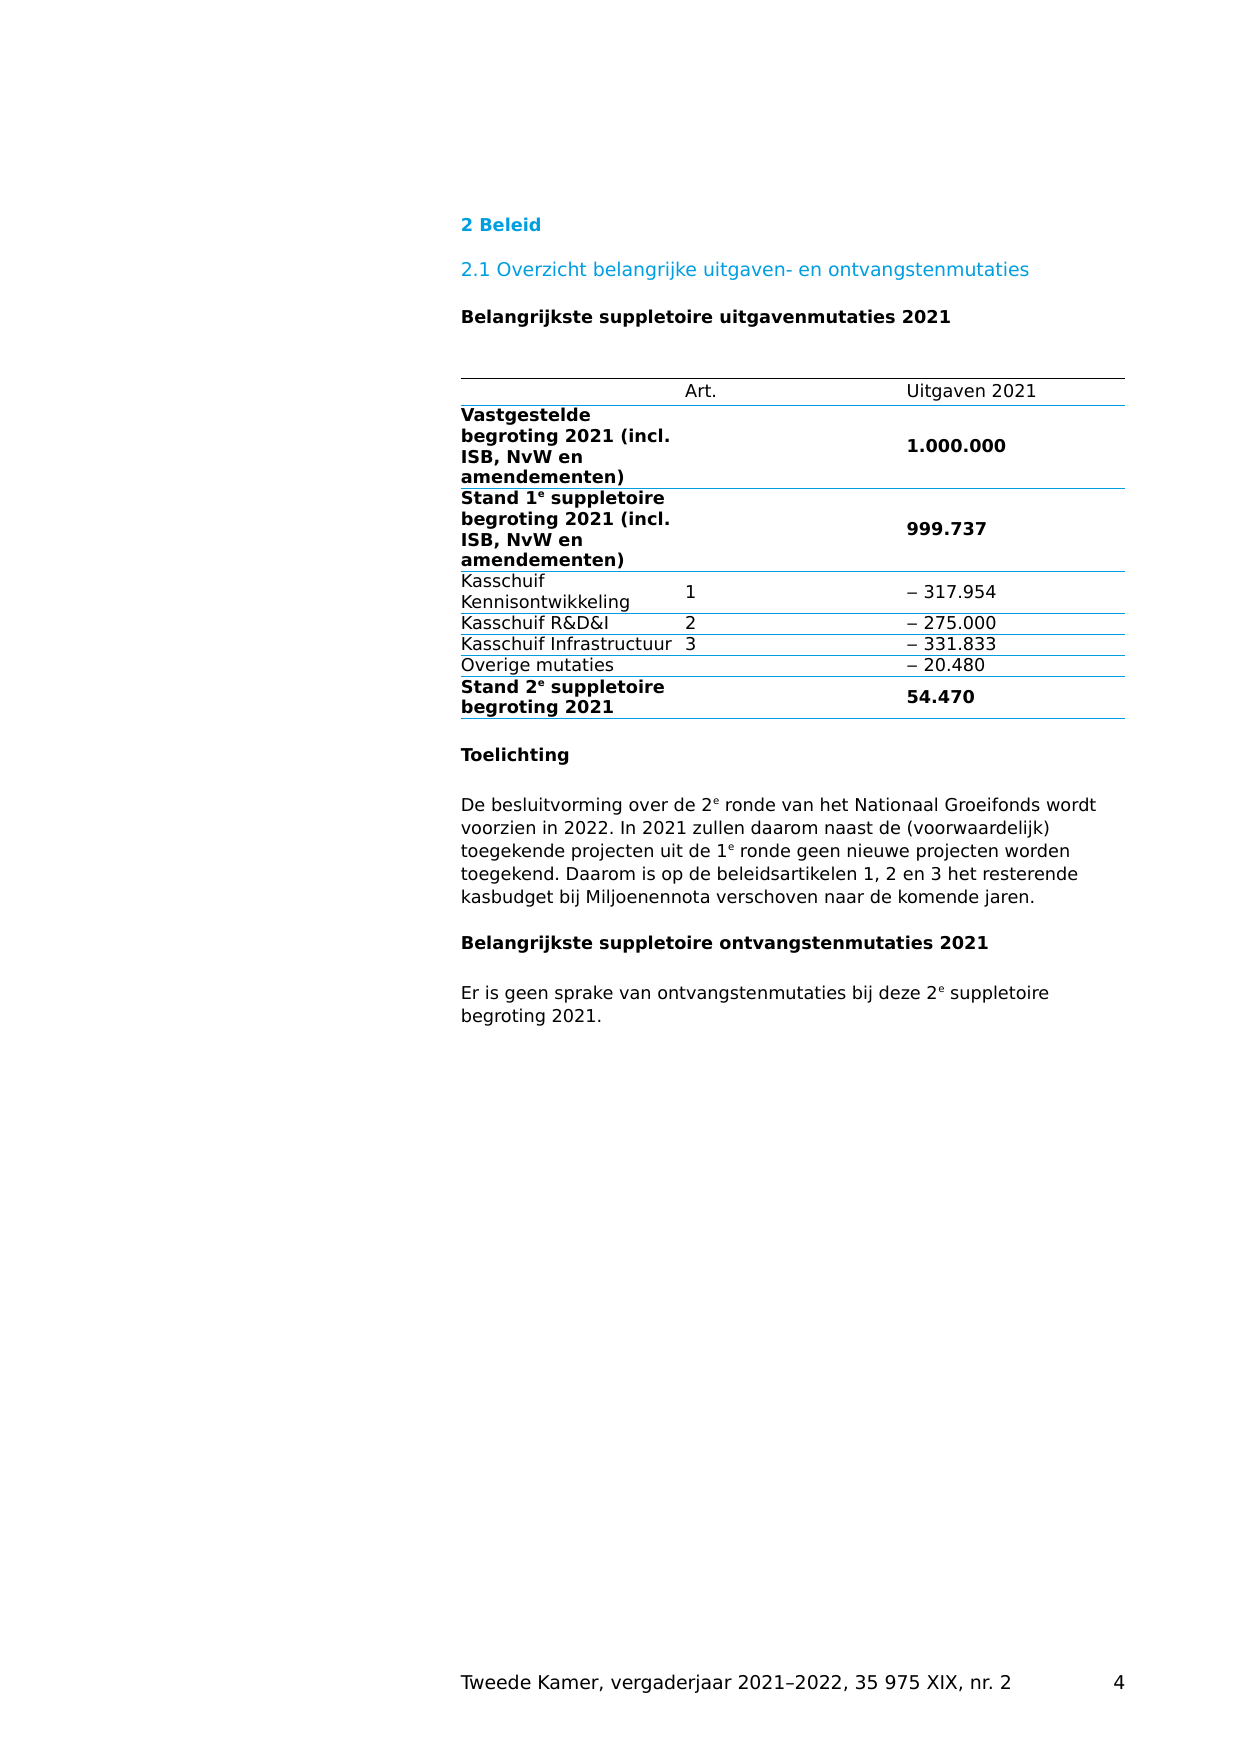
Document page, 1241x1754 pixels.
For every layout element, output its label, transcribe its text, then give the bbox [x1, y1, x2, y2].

table_cell Stand 1e suppletoire begroting 2021 (incl. ISB, NvW en amendementen) [461, 489, 682, 571]
table_cell ‒ 20.480 [904, 656, 1125, 676]
text Er is geen sprake van ontvangstenmutaties bij deze 2e suppletoire begroting 2021. [461, 981, 1125, 1027]
text Toelichting [461, 743, 1125, 766]
table_cell [682, 677, 903, 718]
text Belangrijkste suppletoire uitgavenmutaties 2021 [461, 305, 1125, 328]
table_cell Stand 2e suppletoire begroting 2021 [461, 677, 682, 718]
table_cell Overige mutaties [461, 656, 682, 676]
table_cell 54.470 [904, 677, 1125, 718]
table_cell Uitgaven 2021 [904, 379, 1125, 405]
table_cell [682, 406, 903, 488]
text Belangrijkste suppletoire ontvangstenmutaties 2021 [461, 931, 1125, 954]
table_cell 999.737 [904, 489, 1125, 571]
table_cell Kasschuif Kennisontwikkeling [461, 572, 682, 613]
table_cell [682, 489, 903, 571]
table_cell [461, 379, 682, 405]
table_cell Vastgestelde begroting 2021 (incl. ISB, NvW en amendementen) [461, 406, 682, 488]
table_cell 1 [682, 572, 903, 613]
table_cell Art. [682, 379, 903, 405]
title 2.1 Overzicht belangrijke uitgaven- en ontvangstenmutaties [461, 259, 1125, 281]
table_cell [682, 656, 903, 676]
table_cell ‒ 317.954 [904, 572, 1125, 613]
text De besluitvorming over de 2e ronde van het Nationaal Groeifonds wordt voorzien in 2022. In 2021 zullen daarom naast de (voorwaardelijk) toegekende projecten uit de 1e ronde geen nieuwe projecten worden toegekend. Daarom is op de beleidsartikelen 1, 2 en 3 het resterende kasbudget bij Miljoenennota verschoven naar de komende jaren. [461, 793, 1125, 908]
table_cell ‒ 331.833 [904, 635, 1125, 655]
table_cell ‒ 275.000 [904, 614, 1125, 634]
table_cell 1.000.000 [904, 406, 1125, 488]
table_cell 3 [682, 635, 903, 655]
table_header Tabel 2 Belangrijkste suppletoire uitgavenmutaties 2021 (Tweede suppletoire begroting) (bedragen x € 1.000) [461, 330, 1125, 378]
table_cell Kasschuif Infrastructuur [461, 635, 682, 655]
table_cell 2 [682, 614, 903, 634]
table_cell Kasschuif R&D&I [461, 614, 682, 634]
title 2 Beleid [461, 213, 1125, 236]
